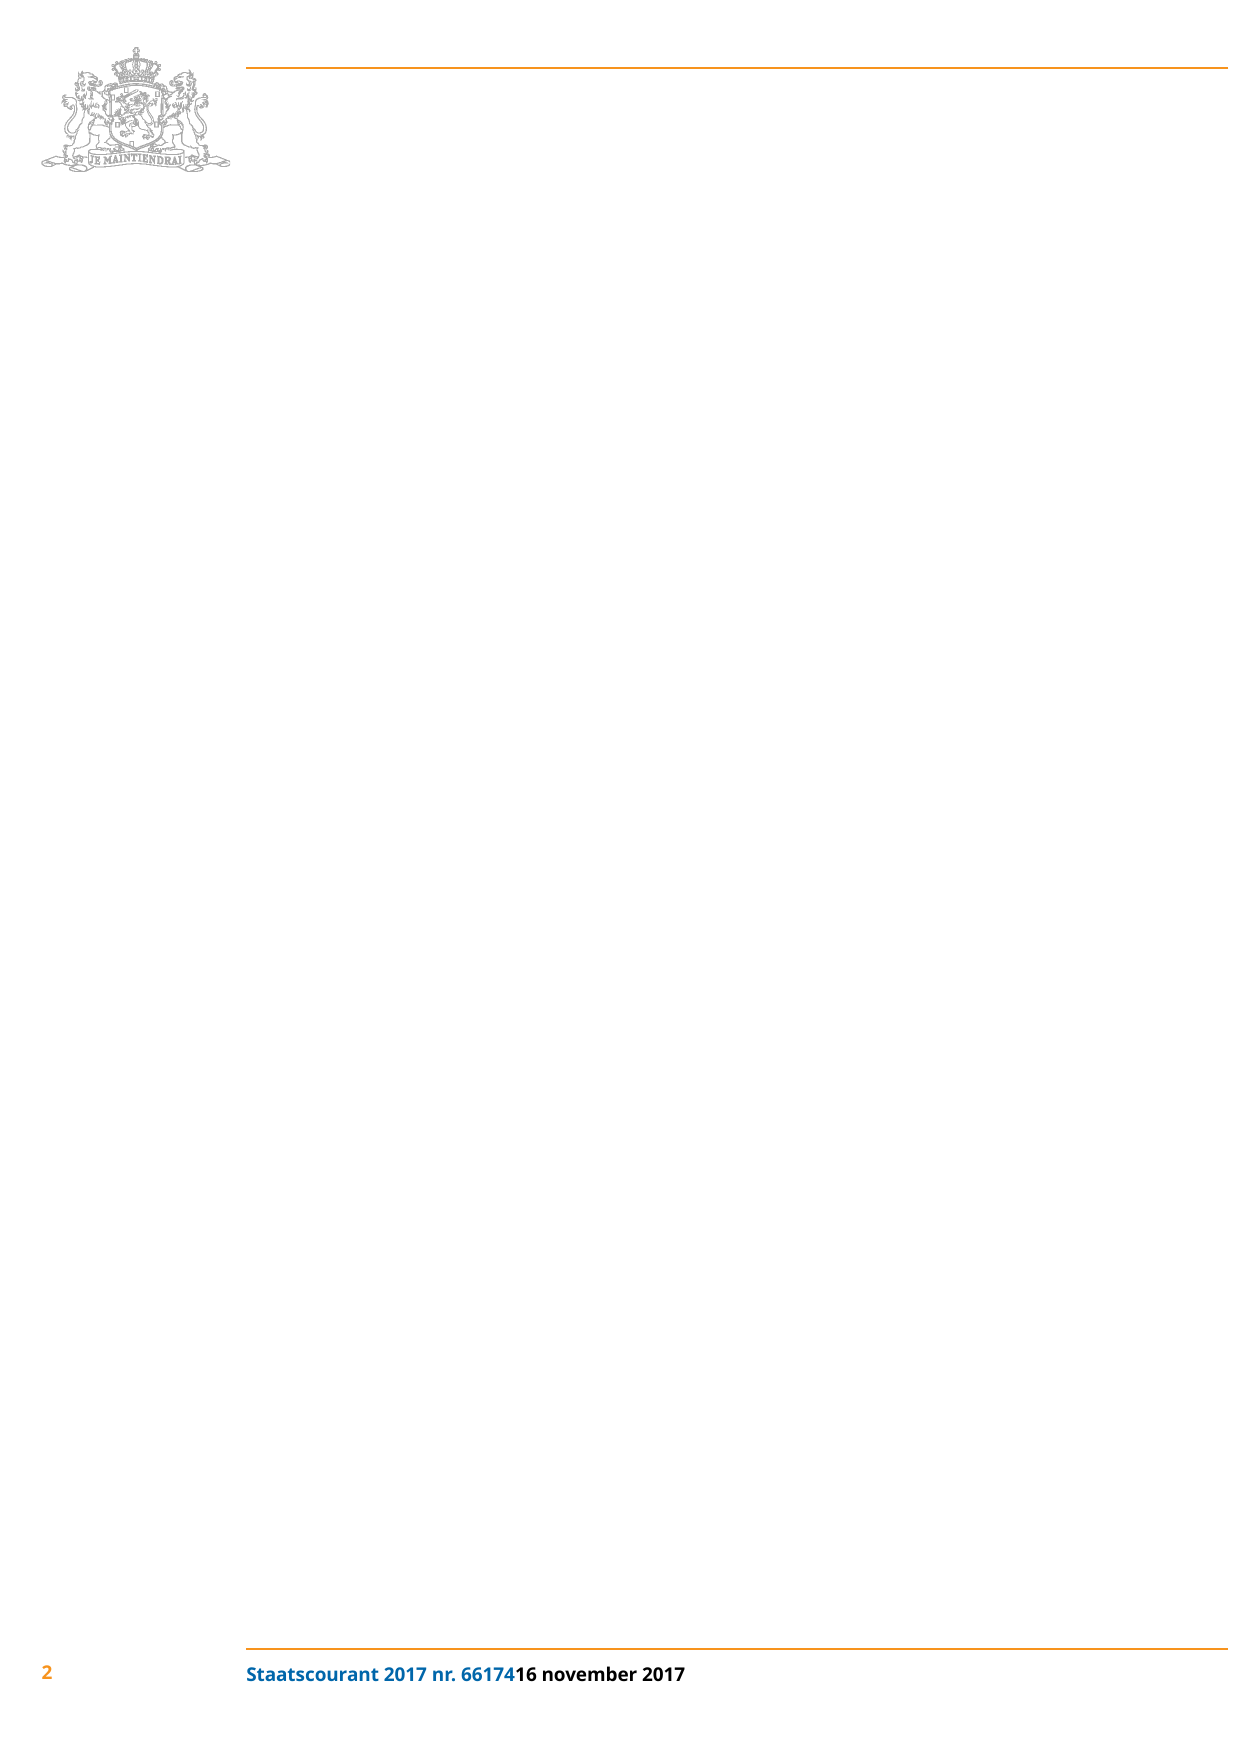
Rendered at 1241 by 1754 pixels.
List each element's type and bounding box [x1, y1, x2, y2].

picture [41, 47, 231, 172]
